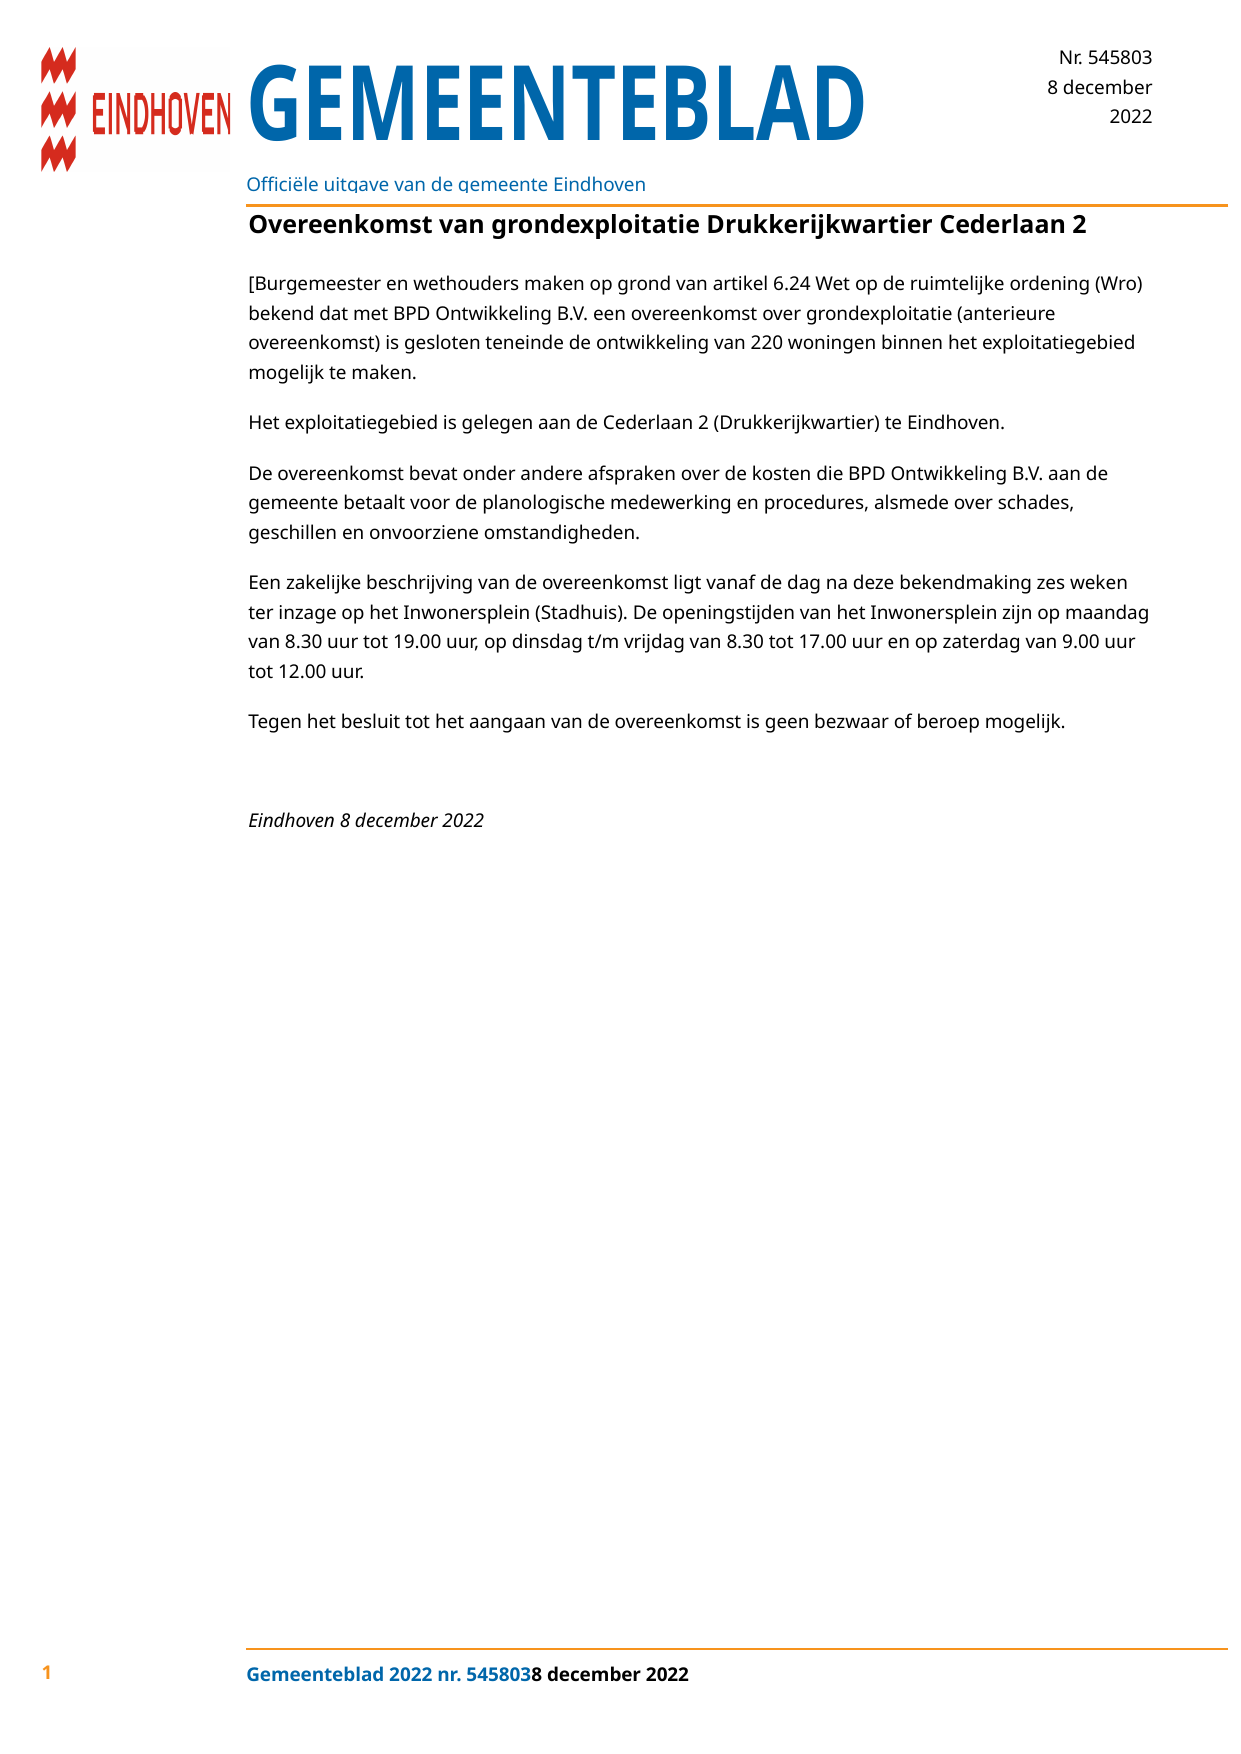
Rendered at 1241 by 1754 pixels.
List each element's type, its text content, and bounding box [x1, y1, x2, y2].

text Tegen het besluit tot het aangaan van de overeenkomst is geen bezwaar of beroep mogelijk. [248, 709, 1152, 734]
text De overeenkomst bevat onder andere afspraken over de kosten die BPD Ontwikkeling B.V. aan de gemeente betaalt voor de planologische medewerking en procedures, alsmede over schades, geschillen en onvoorziene omstandigheden. [248, 460, 1152, 545]
text Overeenkomst van grondexploitatie Drukkerijkwartier Cederlaan 2 [248, 207, 1152, 241]
text Een zakelijke beschrijving van de overeenkomst ligt vanaf de dag na deze bekendmaking zes weken ter inzage op het Inwonersplein (Stadhuis). De openingstijden van het Inwonersplein zijn op maandag van 8.30 uur tot 19.00 uur, op dinsdag t/m vrijdag van 8.30 tot 17.00 uur en op zaterdag van 9.00 uur tot 12.00 uur. [248, 569, 1152, 684]
text [Burgemeester en wethouders maken op grond van artikel 6.24 Wet op de ruimtelijke ordening (Wro) bekend dat met BPD Ontwikkeling B.V. een overeenkomst over grondexploitatie (anterieure overeenkomst) is gesloten teneinde de ontwikkeling van 220 woningen binnen het exploitatiegebied mogelijk te maken. [248, 270, 1152, 385]
text Eindhoven 8 december 2022 [248, 807, 1152, 833]
text Het exploitatiegebied is gelegen aan de Cederlaan 2 (Drukkerijkwartier) te Eindhoven. [248, 409, 1152, 435]
picture [41, 47, 231, 172]
